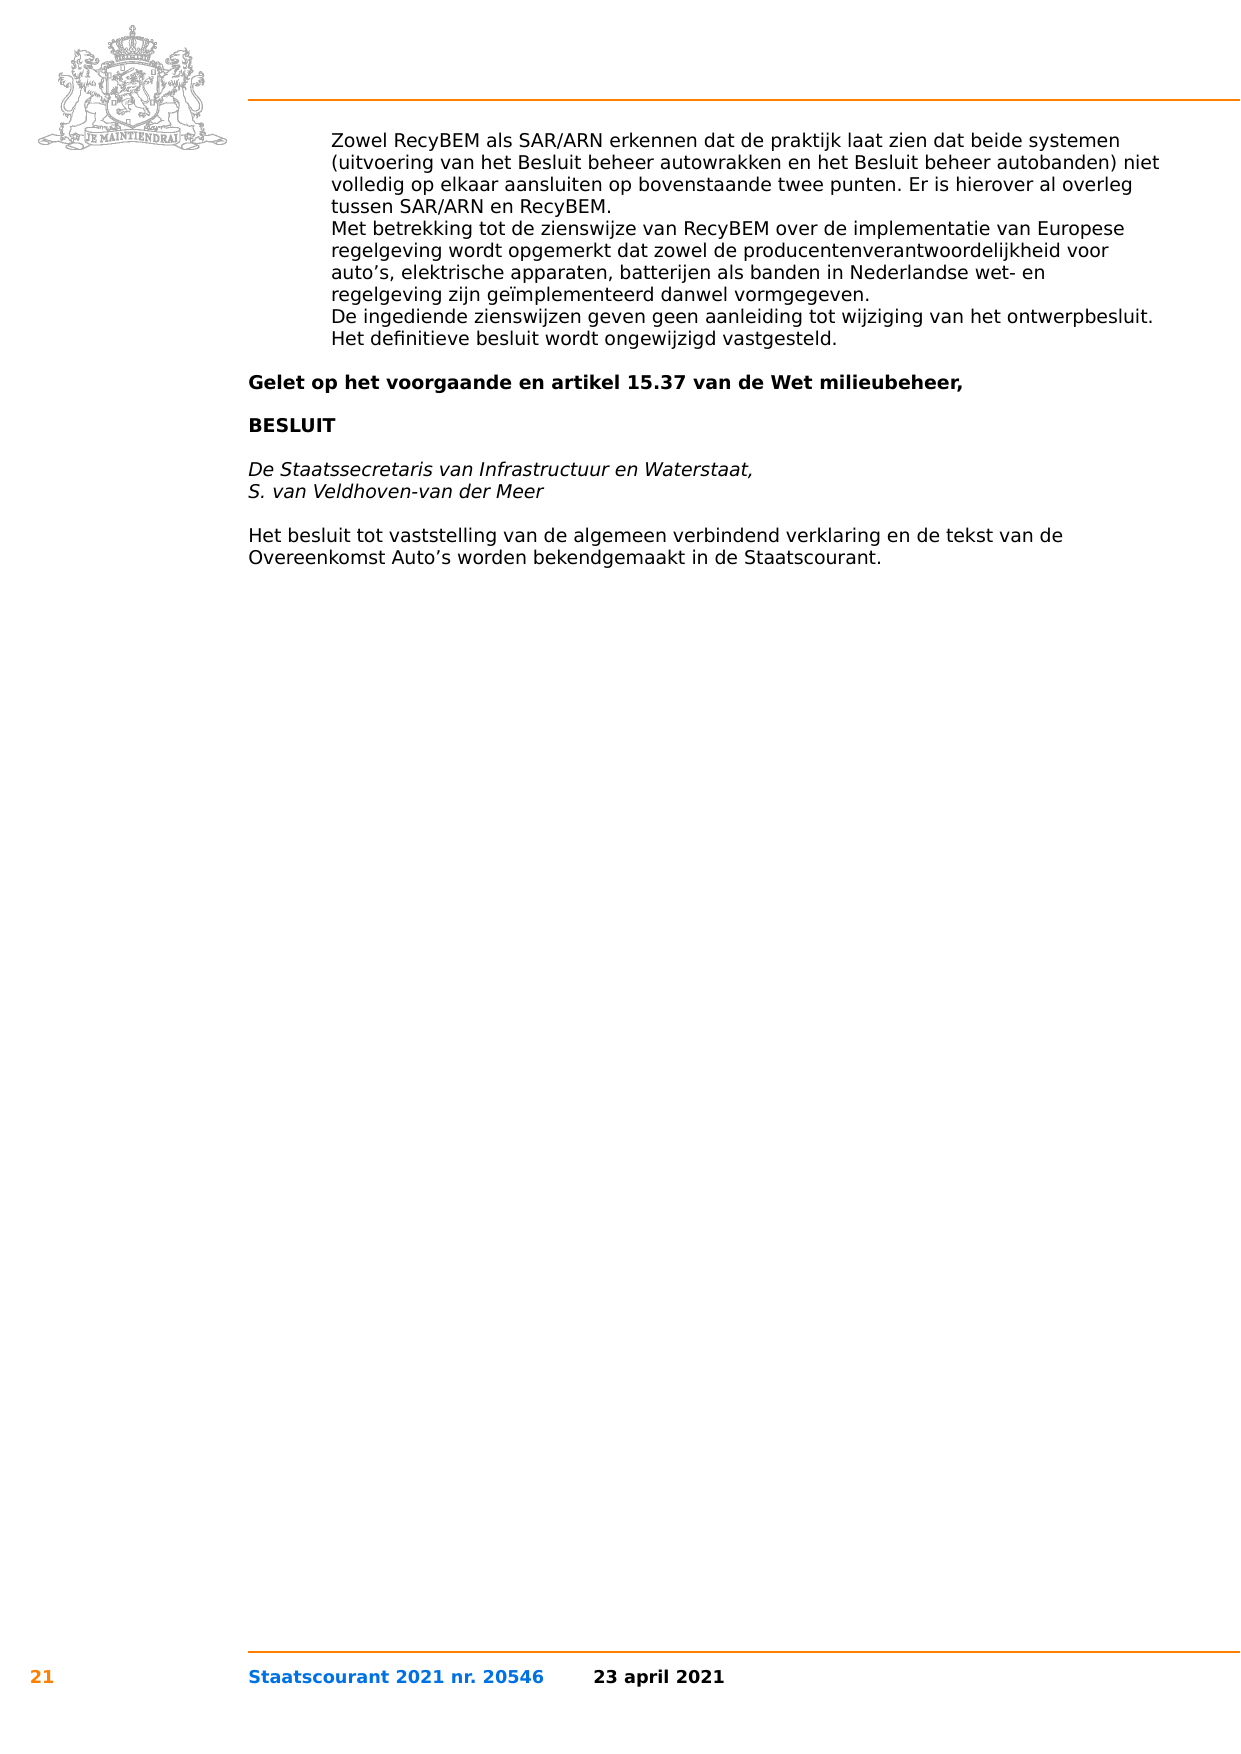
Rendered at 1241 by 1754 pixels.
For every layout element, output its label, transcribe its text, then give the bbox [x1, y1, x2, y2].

picture [38, 25, 227, 150]
text Het besluit tot vaststelling van de algemeen verbindend verklaring en de tekst van de Overeenkomst Auto’s worden bekendgemaakt in de Staatscourant. [248, 525, 1163, 569]
text De ingediende zienswijzen geven geen aanleiding tot wijziging van het ontwerpbesluit. Het definitieve besluit wordt ongewijzigd vastgesteld. [331, 306, 1163, 350]
text De Staatssecretaris van Infrastructuur en Waterstaat, S. van Veldhoven-van der Meer [248, 459, 1163, 503]
text Met betrekking tot de zienswijze van RecyBEM over de implementatie van Europese regelgeving wordt opgemerkt dat zowel de producentenverantwoordelijkheid voor auto’s, elektrische apparaten, batterijen als banden in Nederlandse wet- en regelgeving zijn geïmplementeerd danwel vormgegeven. [331, 218, 1163, 306]
text Zowel RecyBEM als SAR/ARN erkennen dat de praktijk laat zien dat beide systemen (uitvoering van het Besluit beheer autowrakken en het Besluit beheer autobanden) niet volledig op elkaar aansluiten op bovenstaande twee punten. Er is hierover al overleg tussen SAR/ARN en RecyBEM. [331, 130, 1163, 218]
text Gelet op het voorgaande en artikel 15.37 van de Wet milieubeheer, [248, 372, 1163, 393]
text BESLUIT [248, 415, 1163, 437]
